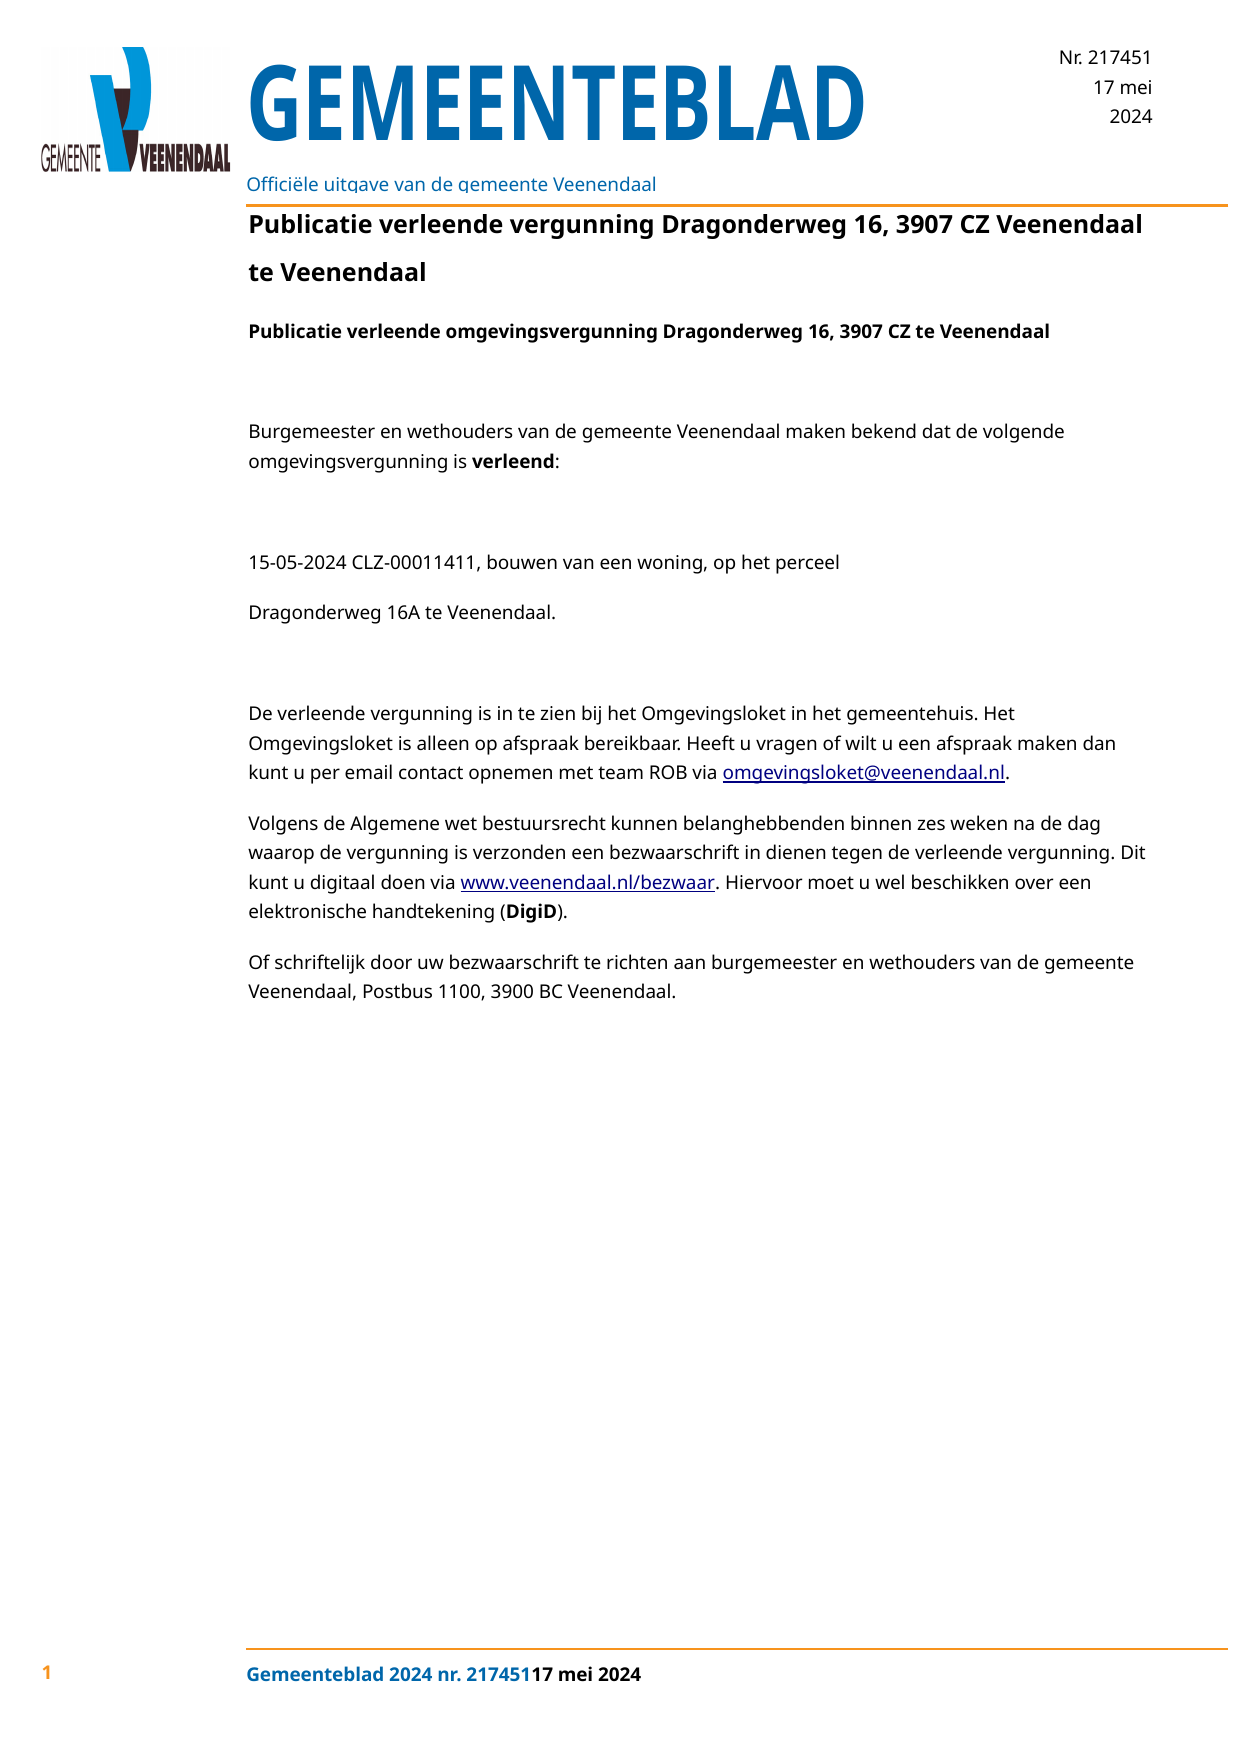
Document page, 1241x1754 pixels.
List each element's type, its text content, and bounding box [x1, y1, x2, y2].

text Dragonderweg 16A te Veenendaal. [248, 599, 1152, 625]
text Publicatie verleende omgevingsvergunning Dragonderweg 16, 3907 CZ te Veenendaal [248, 318, 1152, 344]
text Of schriftelijk door uw bezwaarschrift te richten aan burgemeester en wethouders van de gemeente Veenendaal, Postbus 1100, 3900 BC Veenendaal. [248, 949, 1152, 1004]
text Burgemeester en wethouders van de gemeente Veenendaal maken bekend dat de volgende omgevingsvergunning is verleend: [248, 419, 1152, 474]
text 15-05-2024 CLZ-00011411, bouwen van een woning, op het perceel [248, 549, 1152, 575]
picture [41, 47, 130, 172]
text Volgens de Algemene wet bestuursrecht kunnen belanghebbenden binnen zes weken na de dag waarop de vergunning is verzonden een bezwaarschrift in dienen tegen de verleende vergunning. Dit kunt u digitaal doen via www.veenendaal.nl/bezwaar. Hiervoor moet u wel beschikken over een elektronische handtekening (DigiD). [248, 810, 1152, 924]
picture [123, 47, 231, 172]
text De verleende vergunning is in te zien bij het Omgevingsloket in het gemeentehuis. Het Omgevingsloket is alleen op afspraak bereikbaar. Heeft u vragen of wilt u een afspraak maken dan kunt u per email contact opnemen met team ROB via omgevingsloket@veenendaal.nl. [248, 700, 1152, 785]
text Publicatie verleende vergunning Dragonderweg 16, 3907 CZ Veenendaal te Veenendaal [248, 207, 1152, 288]
